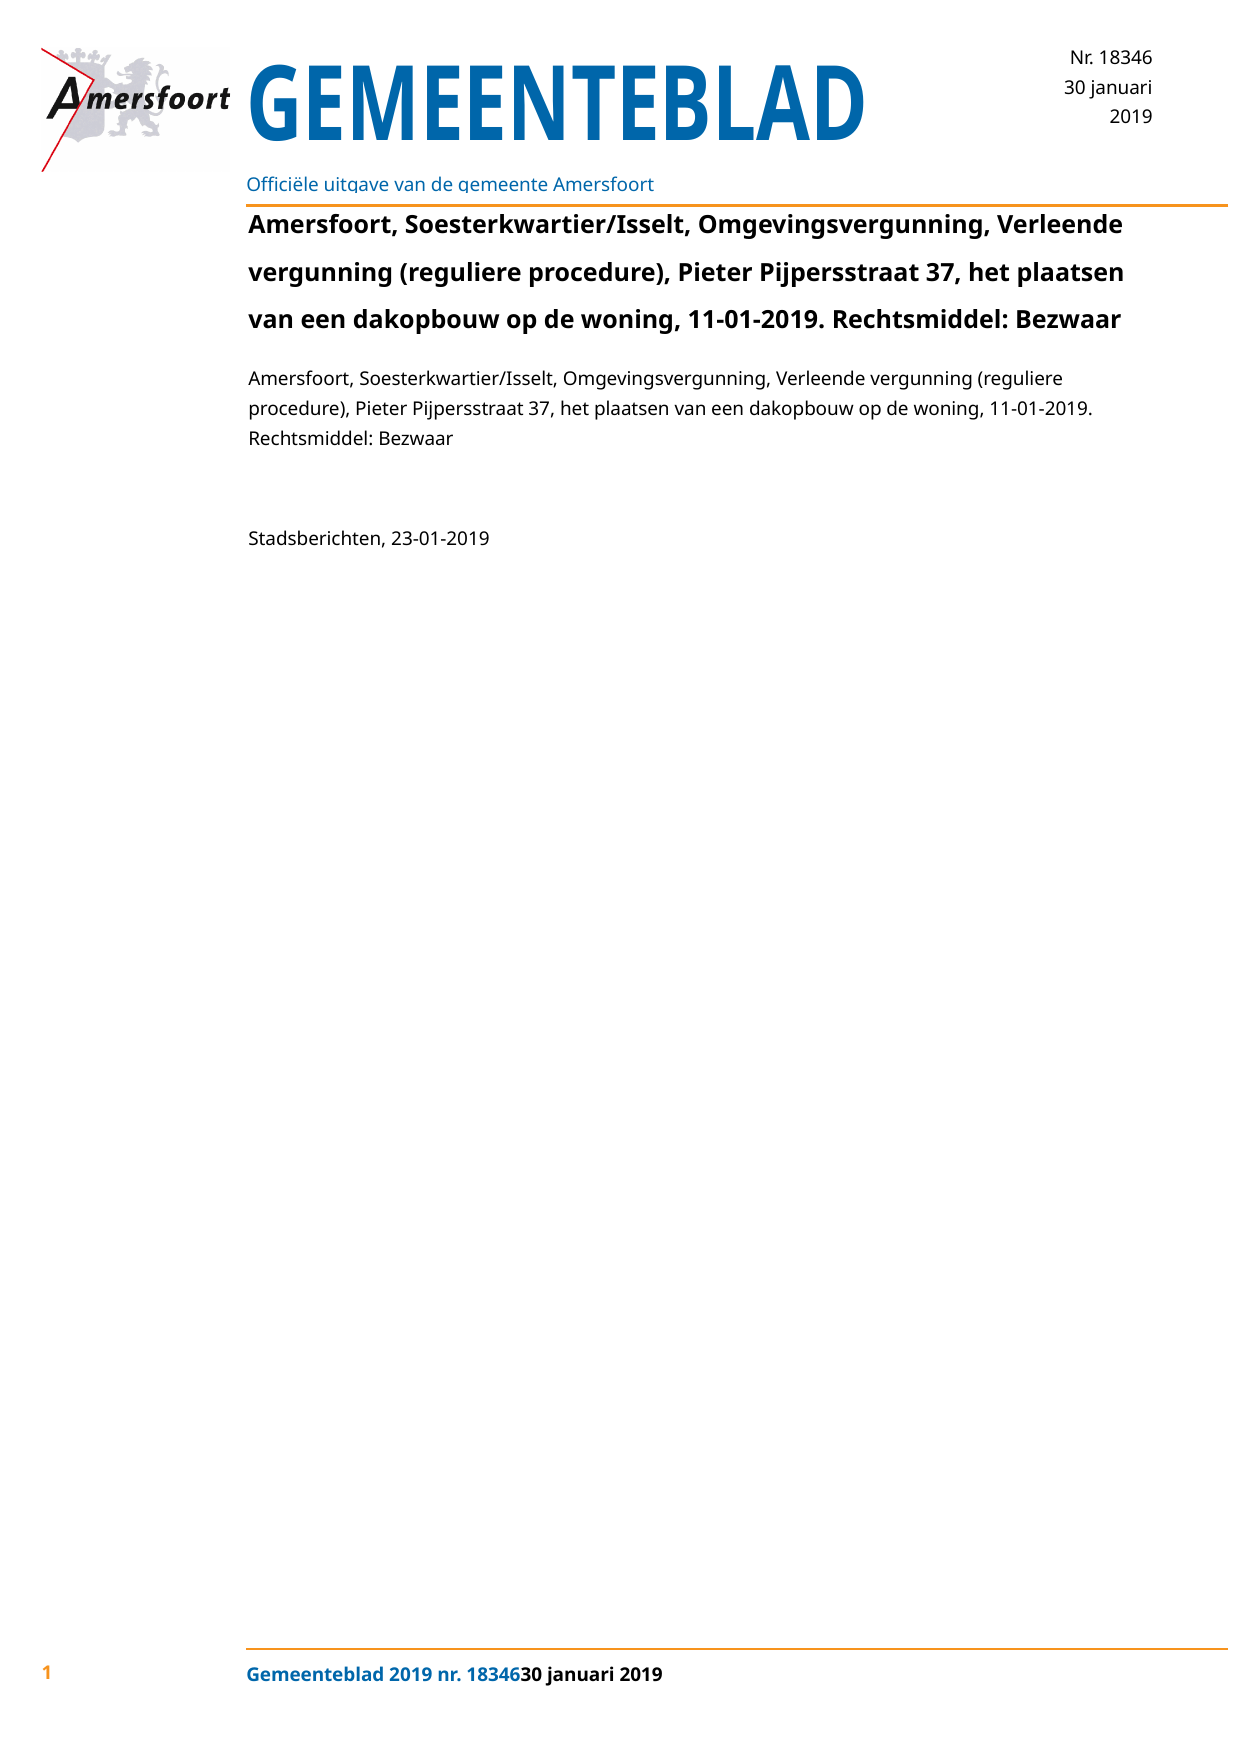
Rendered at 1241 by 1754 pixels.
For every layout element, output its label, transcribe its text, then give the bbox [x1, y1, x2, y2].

text Stadsberichten, 23-01-2019 [248, 526, 1152, 551]
picture [41, 47, 231, 172]
text Amersfoort, Soesterkwartier/Isselt, Omgevingsvergunning, Verleende vergunning (reguliere procedure), Pieter Pijpersstraat 37, het plaatsen van een dakopbouw op de woning, 11-01-2019. Rechtsmiddel: Bezwaar [248, 207, 1152, 336]
text Amersfoort, Soesterkwartier/Isselt, Omgevingsvergunning, Verleende vergunning (reguliere procedure), Pieter Pijpersstraat 37, het plaatsen van een dakopbouw op de woning, 11-01-2019. Rechtsmiddel: Bezwaar [248, 366, 1152, 450]
